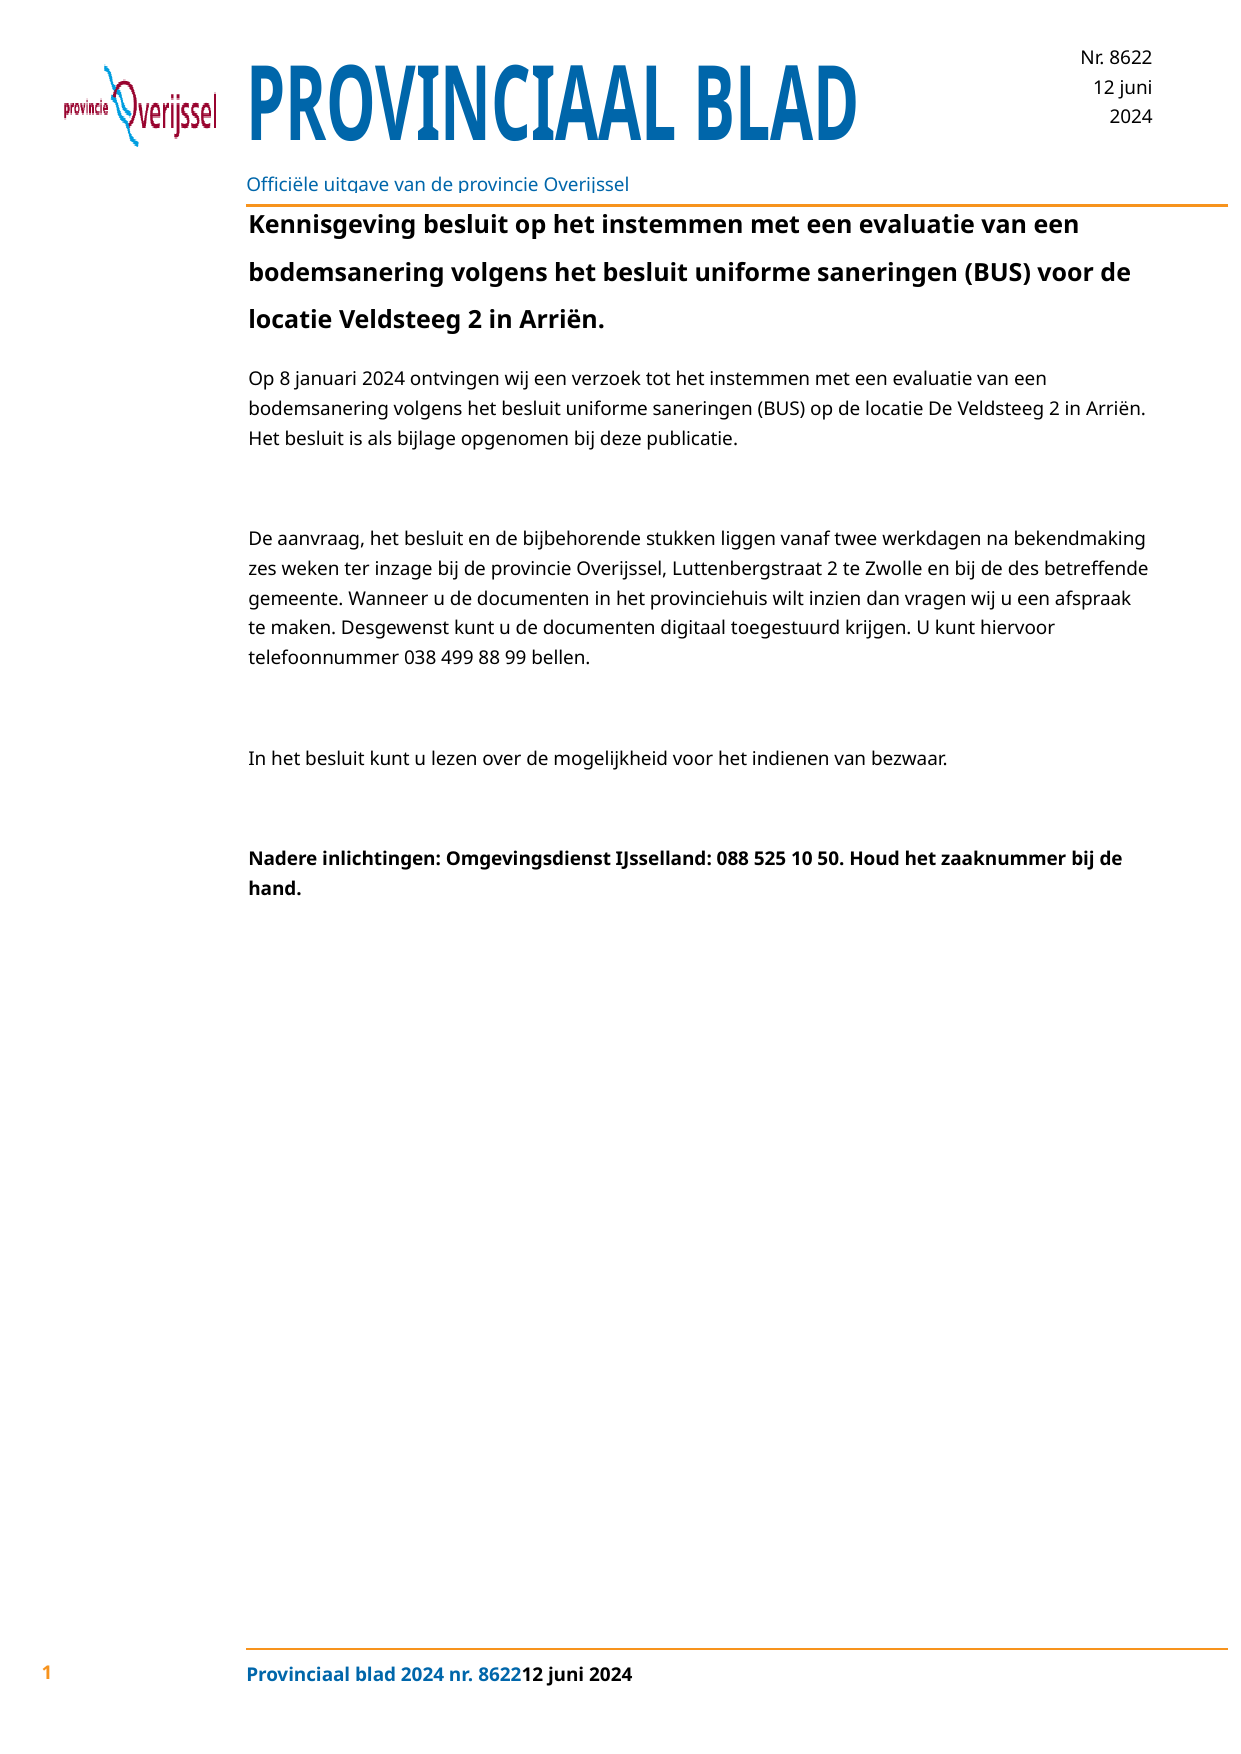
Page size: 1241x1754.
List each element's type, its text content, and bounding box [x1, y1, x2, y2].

text De aanvraag, het besluit en de bijbehorende stukken liggen vanaf twee werkdagen na bekendmaking zes weken ter inzage bij de provincie Overijssel, Luttenbergstraat 2 te Zwolle en bij de des betreffende gemeente. Wanneer u de documenten in het provinciehuis wilt inzien dan vragen wij u een afspraak te maken. Desgewenst kunt u de documenten digitaal toegestuurd krijgen. U kunt hiervoor telefoonnummer 038 499 88 99 bellen. [248, 526, 1152, 669]
picture [41, 47, 231, 172]
text Op 8 januari 2024 ontvingen wij een verzoek tot het instemmen met een evaluatie van een bodemsanering volgens het besluit uniforme saneringen (BUS) op de locatie De Veldsteeg 2 in Arriën. Het besluit is als bijlage opgenomen bij deze publicatie. [248, 366, 1152, 450]
text Kennisgeving besluit op het instemmen met een evaluatie van een bodemsanering volgens het besluit uniforme saneringen (BUS) voor de locatie Veldsteeg 2 in Arriën. [248, 207, 1152, 336]
text In het besluit kunt u lezen over de mogelijkheid voor het indienen van bezwaar. [248, 745, 1152, 770]
text Nadere inlichtingen: Omgevingsdienst IJsselland: 088 525 10 50. Houd het zaaknummer bij de hand. [248, 846, 1152, 901]
